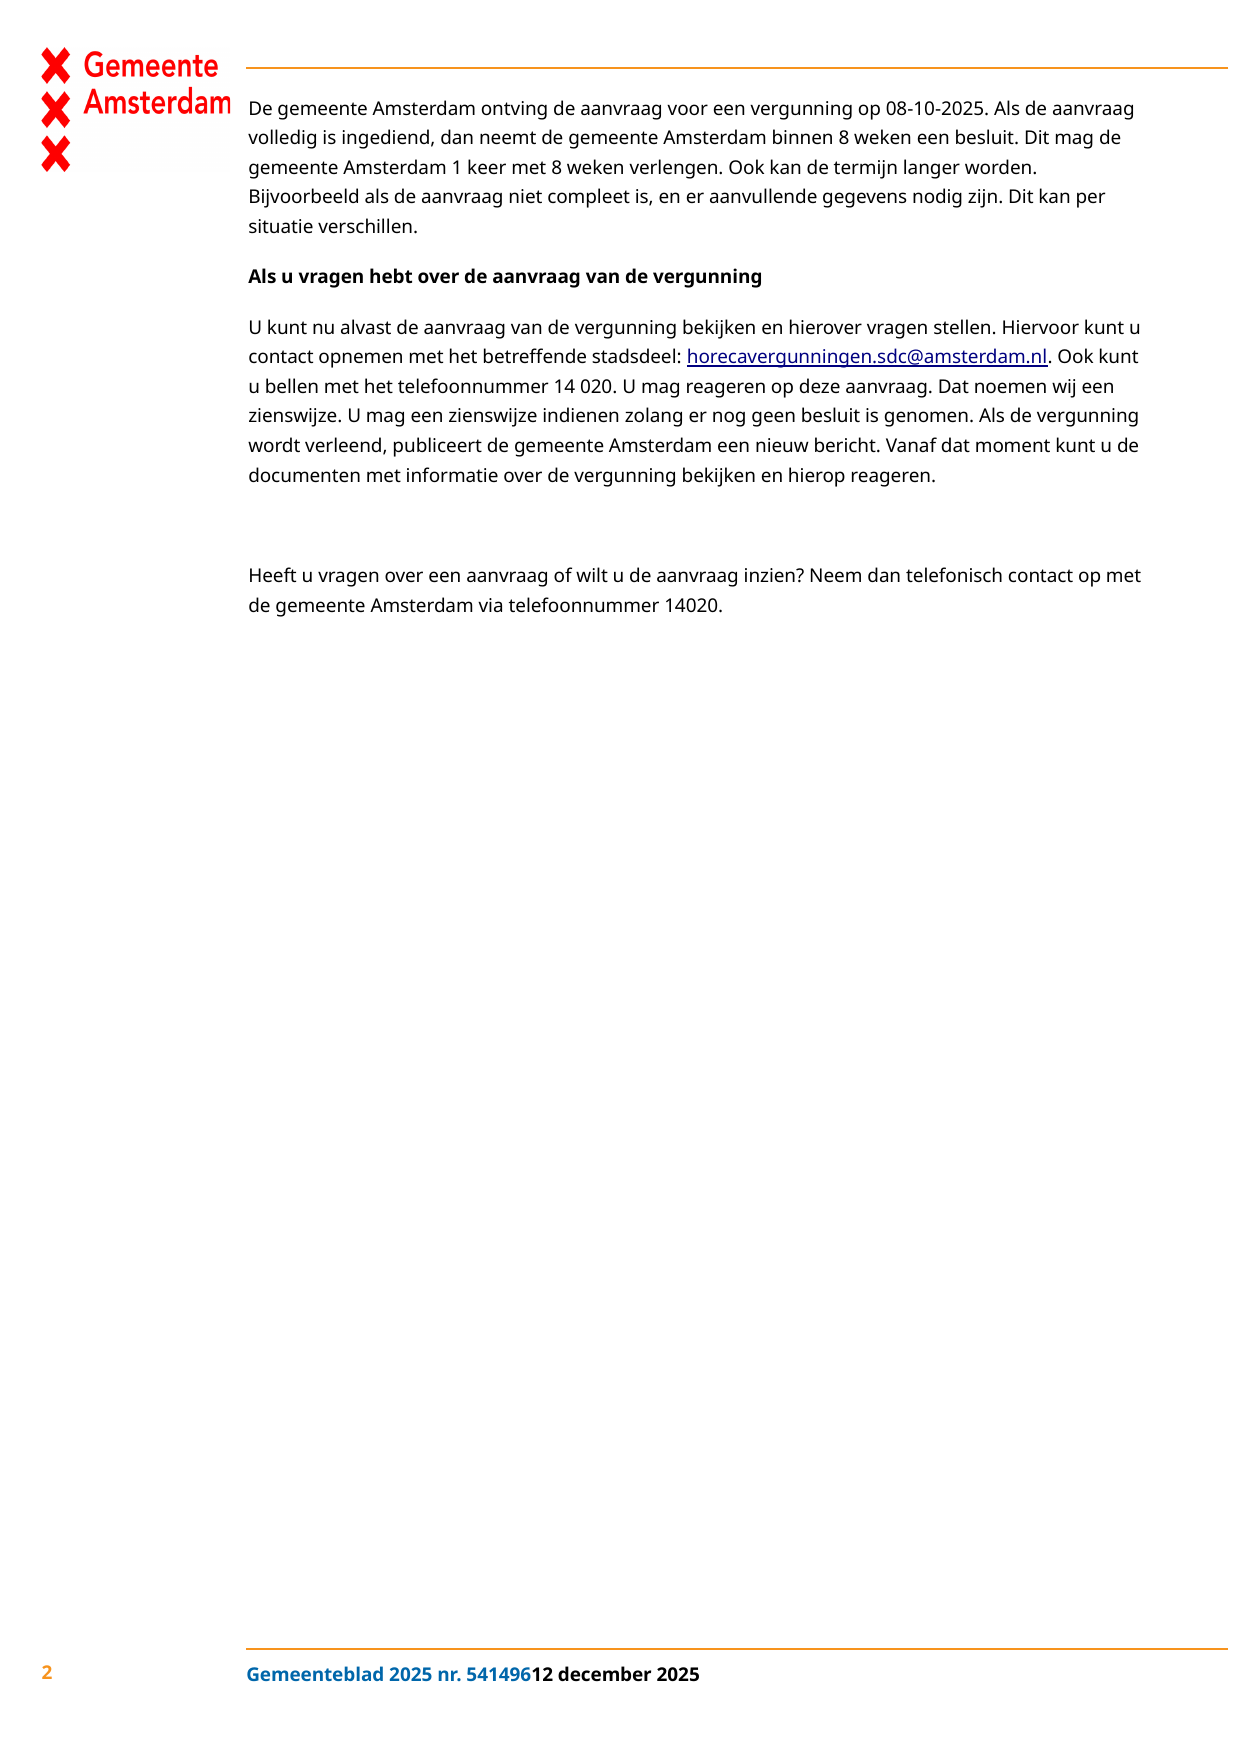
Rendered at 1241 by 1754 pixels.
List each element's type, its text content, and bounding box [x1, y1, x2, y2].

text U kunt nu alvast de aanvraag van de vergunning bekijken en hierover vragen stellen. Hiervoor kunt u contact opnemen met het betreffende stadsdeel: horecavergunningen.sdc@amsterdam.nl. Ook kunt u bellen met het telefoonnummer 14 020. U mag reageren op deze aanvraag. Dat noemen wij een zienswijze. U mag een zienswijze indienen zolang er nog geen besluit is genomen. Als de vergunning wordt verleend, publiceert de gemeente Amsterdam een nieuw bericht. Vanaf dat moment kunt u de documenten met informatie over de vergunning bekijken en hierop reageren. [248, 314, 1152, 488]
text De gemeente Amsterdam ontving de aanvraag voor een vergunning op 08-10-2025. Als de aanvraag volledig is ingediend, dan neemt de gemeente Amsterdam binnen 8 weken een besluit. Dit mag de gemeente Amsterdam 1 keer met 8 weken verlengen. Ook kan de termijn langer worden. Bijvoorbeeld als de aanvraag niet compleet is, en er aanvullende gegevens nodig zijn. Dit kan per situatie verschillen. [248, 95, 1152, 239]
text Heeft u vragen over een aanvraag of wilt u de aanvraag inzien? Neem dan telefonisch contact op met de gemeente Amsterdam via telefoonnummer 14020. [248, 563, 1152, 618]
picture [41, 47, 231, 172]
text Als u vragen hebt over de aanvraag van de vergunning [248, 263, 1152, 289]
